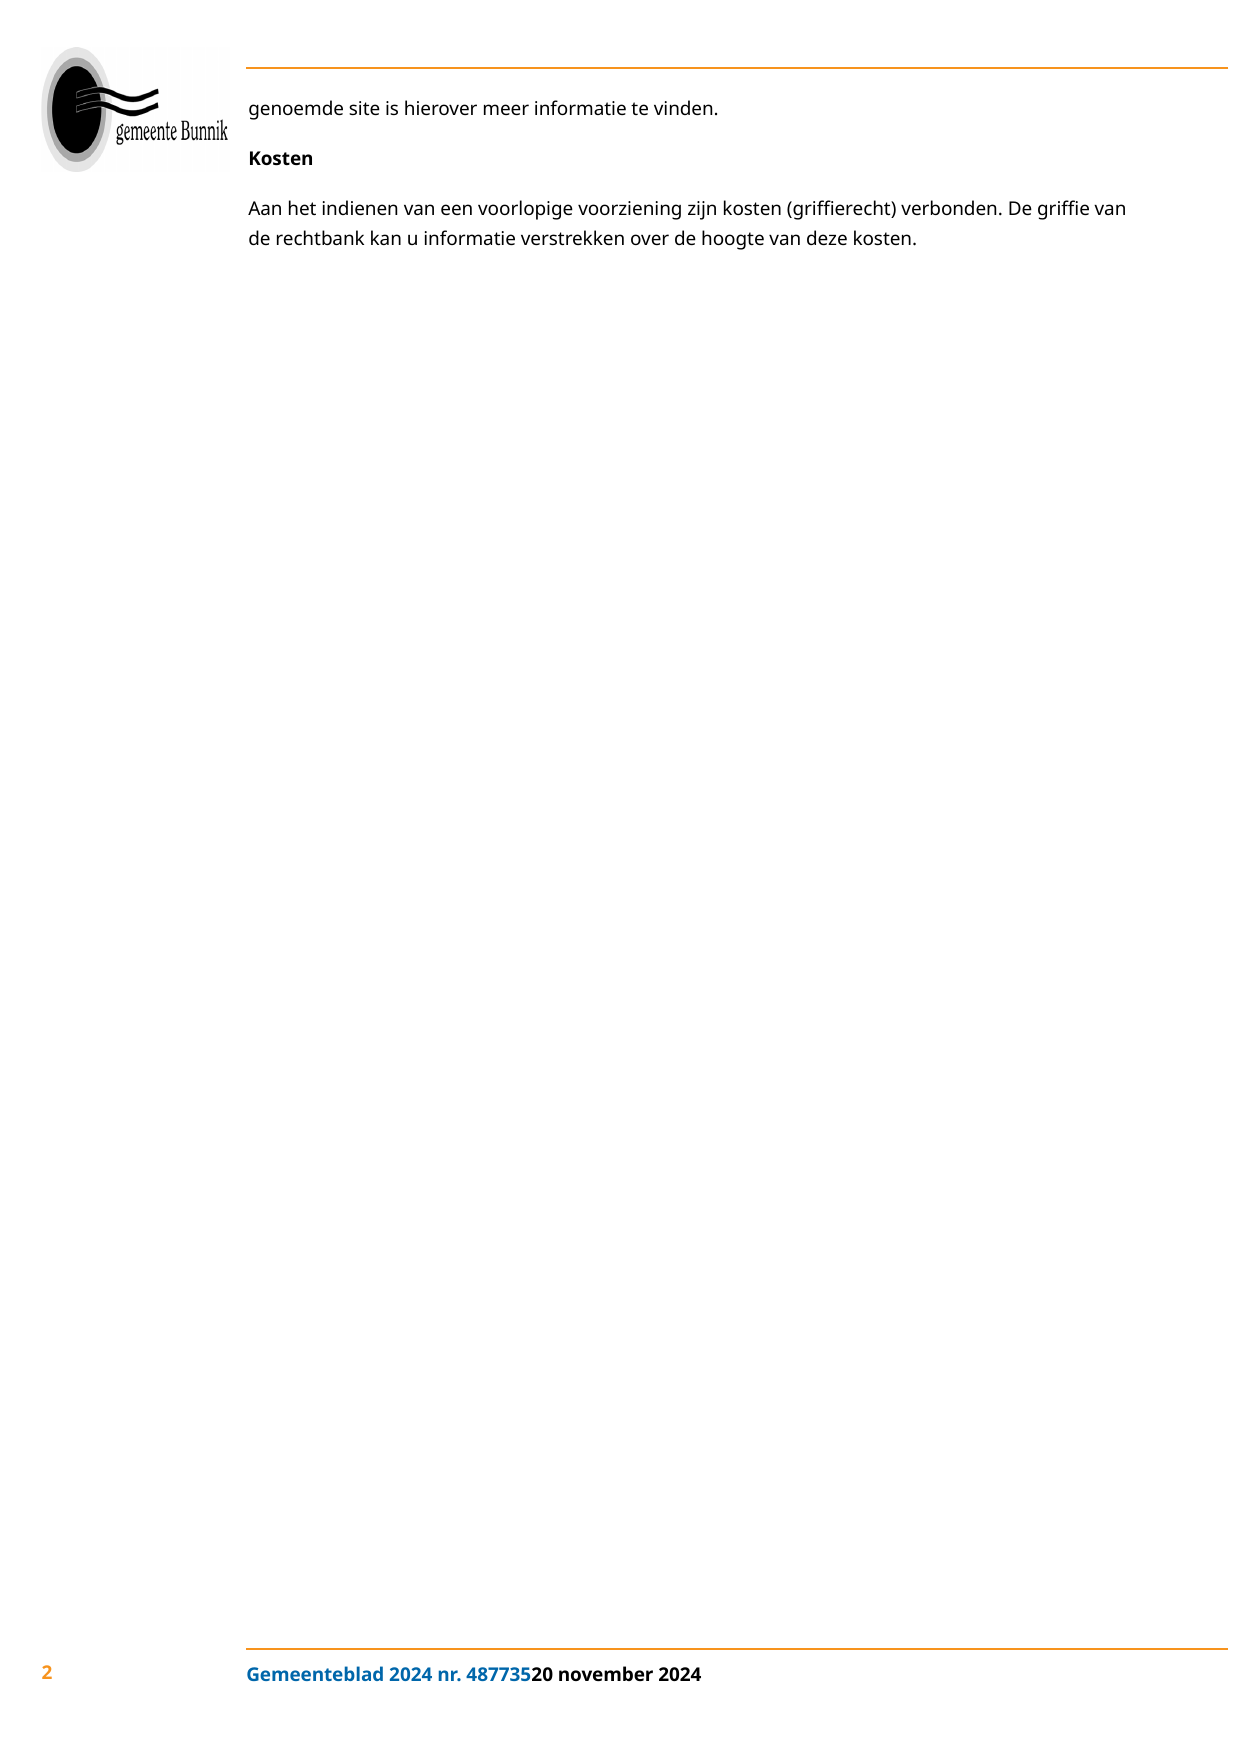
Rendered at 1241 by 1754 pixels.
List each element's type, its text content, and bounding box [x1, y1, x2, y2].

text Kosten [248, 145, 1152, 171]
picture [41, 47, 231, 172]
text Aan het indienen van een voorlopige voorziening zijn kosten (griffierecht) verbonden. De griffie van de rechtbank kan u informatie verstrekken over de hoogte van deze kosten. [248, 196, 1152, 251]
text genoemde site is hierover meer informatie te vinden. [248, 95, 1152, 121]
